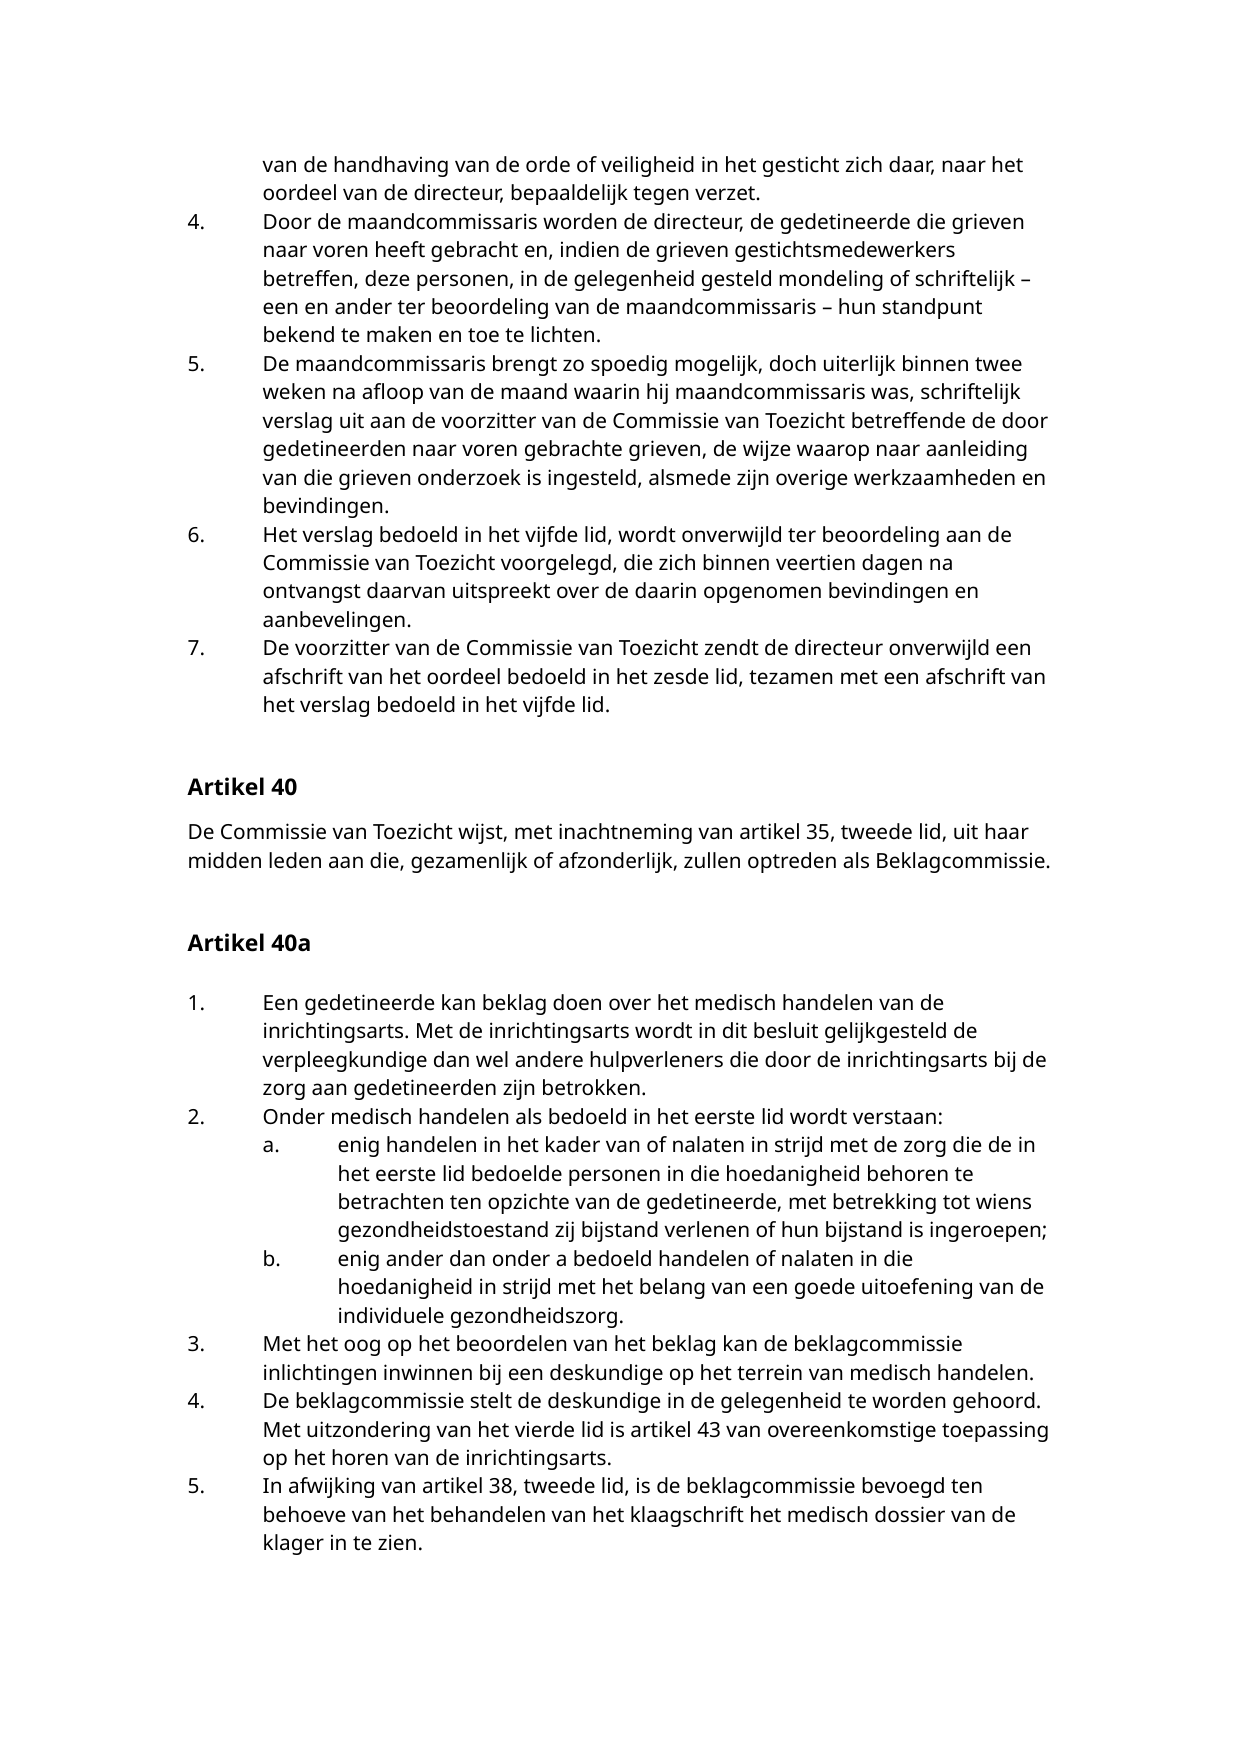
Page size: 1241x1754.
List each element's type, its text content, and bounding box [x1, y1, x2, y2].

list enig handelen in het kader van of nalaten in strijd met de zorg die de in het eerste lid bedoelde personen in die hoedanigheid behoren te betrachten ten opzichte van de gedetineerde, met betrekking tot wiens gezondheidstoestand zij bijstand verlenen of hun bijstand is ingeroepen; [262, 1130, 1053, 1244]
list In afwijking van artikel 38, tweede lid, is de beklagcommissie bevoegd ten behoeve van het behandelen van het klaagschrift het medisch dossier van de klager in te zien. [187, 1472, 1053, 1557]
list van de handhaving van de orde of veiligheid in het gesticht zich daar, naar het oordeel van de directeur, bepaaldelijk tegen verzet. [187, 150, 1053, 207]
list De beklagcommissie stelt de deskundige in de gelegenheid te worden gehoord. Met uitzondering van het vierde lid is artikel 43 van overeenkomstige toepassing op het horen van de inrichtingsarts. [187, 1386, 1053, 1472]
list Het verslag bedoeld in het vijfde lid, wordt onverwijld ter beoordeling aan de Commissie van Toezicht voorgelegd, die zich binnen veertien dagen na ontvangst daarvan uitspreekt over de daarin opgenomen bevindingen en aanbevelingen. [187, 520, 1053, 633]
subtitle Artikel 40 [187, 771, 1053, 802]
subtitle Artikel 40a [187, 927, 1053, 958]
list Met het oog op het beoordelen van het beklag kan de beklagcommissie inlichtingen inwinnen bij een deskundige op het terrein van medisch handelen. [187, 1329, 1053, 1386]
list Een gedetineerde kan beklag doen over het medisch handelen van de inrichtingsarts. Met de inrichtingsarts wordt in dit besluit gelijkgesteld de verpleegkundige dan wel andere hulpverleners die door de inrichtingsarts bij de zorg aan gedetineerden zijn betrokken. [187, 988, 1053, 1102]
list enig ander dan onder a bedoeld handelen of nalaten in die hoedanigheid in strijd met het belang van een goede uitoefening van de individuele gezondheidszorg. [262, 1244, 1053, 1329]
text De Commissie van Toezicht wijst, met inachtneming van artikel 35, tweede lid, uit haar midden leden aan die, gezamenlijk of afzonderlijk, zullen optreden als Beklagcommissie. [187, 817, 1053, 874]
list De voorzitter van de Commissie van Toezicht zendt de directeur onverwijld een afschrift van het oordeel bedoeld in het zesde lid, tezamen met een afschrift van het verslag bedoeld in het vijfde lid. [187, 633, 1053, 719]
list De maandcommissaris brengt zo spoedig mogelijk, doch uiterlijk binnen twee weken na afloop van de maand waarin hij maandcommissaris was, schriftelijk verslag uit aan de voorzitter van de Commissie van Toezicht betreffende de door gedetineerden naar voren gebrachte grieven, de wijze waarop naar aanleiding van die grieven onderzoek is ingesteld, alsmede zijn overige werkzaamheden en bevindingen. [187, 349, 1053, 520]
list Door de maandcommissaris worden de directeur, de gedetineerde die grieven naar voren heeft gebracht en, indien de grieven gestichtsmedewerkers betreffen, deze personen, in de gelegenheid gesteld mondeling of schriftelijk – een en ander ter beoordeling van de maandcommissaris – hun standpunt bekend te maken en toe te lichten. [187, 207, 1053, 349]
list Onder medisch handelen als bedoeld in het eerste lid wordt verstaan: [187, 1102, 1053, 1130]
